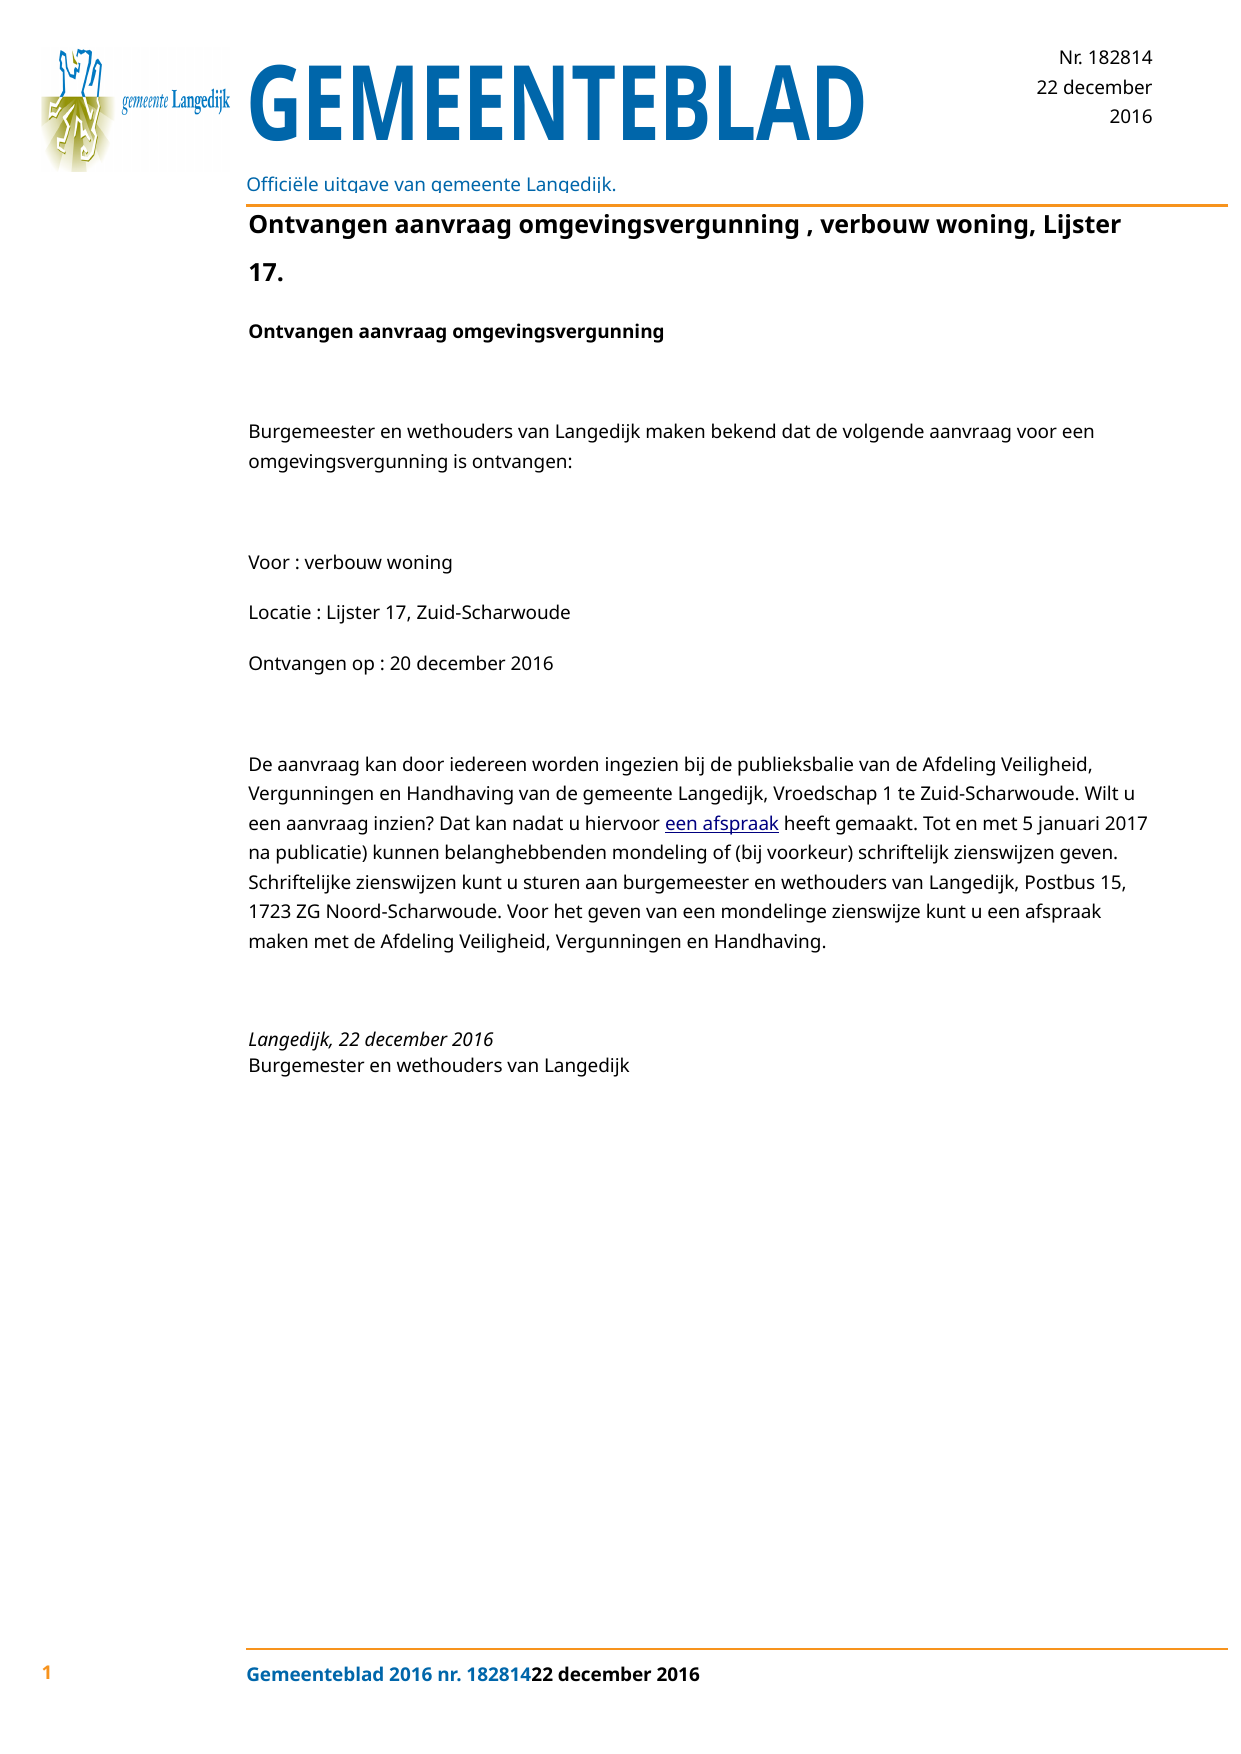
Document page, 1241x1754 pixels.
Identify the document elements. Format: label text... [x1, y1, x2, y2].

picture [41, 47, 231, 172]
text Ontvangen aanvraag omgevingsvergunning [248, 318, 1152, 344]
text Ontvangen aanvraag omgevingsvergunning , verbouw woning, Lijster 17. [248, 207, 1152, 288]
text De aanvraag kan door iedereen worden ingezien bij de publieksbalie van de Afdeling Veiligheid, Vergunningen en Handhaving van de gemeente Langedijk, Vroedschap 1 te Zuid-Scharwoude. Wilt u een aanvraag inzien? Dat kan nadat u hiervoor een afspraak heeft gemaakt. Tot en met 5 januari 2017 na publicatie) kunnen belanghebbenden mondeling of (bij voorkeur) schriftelijk zienswijzen geven. Schriftelijke zienswijzen kunt u sturen aan burgemeester en wethouders van Langedijk, Postbus 15, 1723 ZG Noord-Scharwoude. Voor het geven van een mondelinge zienswijze kunt u een afspraak maken met de Afdeling Veiligheid, Vergunningen en Handhaving. [248, 751, 1152, 954]
text Voor : verbouw woning [248, 549, 1152, 575]
text Burgemester en wethouders van Langedijk [248, 1052, 1152, 1078]
text Langedijk, 22 december 2016 [248, 1027, 1152, 1052]
text Burgemeester en wethouders van Langedijk maken bekend dat de volgende aanvraag voor een omgevingsvergunning is ontvangen: [248, 419, 1152, 474]
text Ontvangen op : 20 december 2016 [248, 650, 1152, 676]
text Locatie : Lijster 17, Zuid-Scharwoude [248, 599, 1152, 625]
